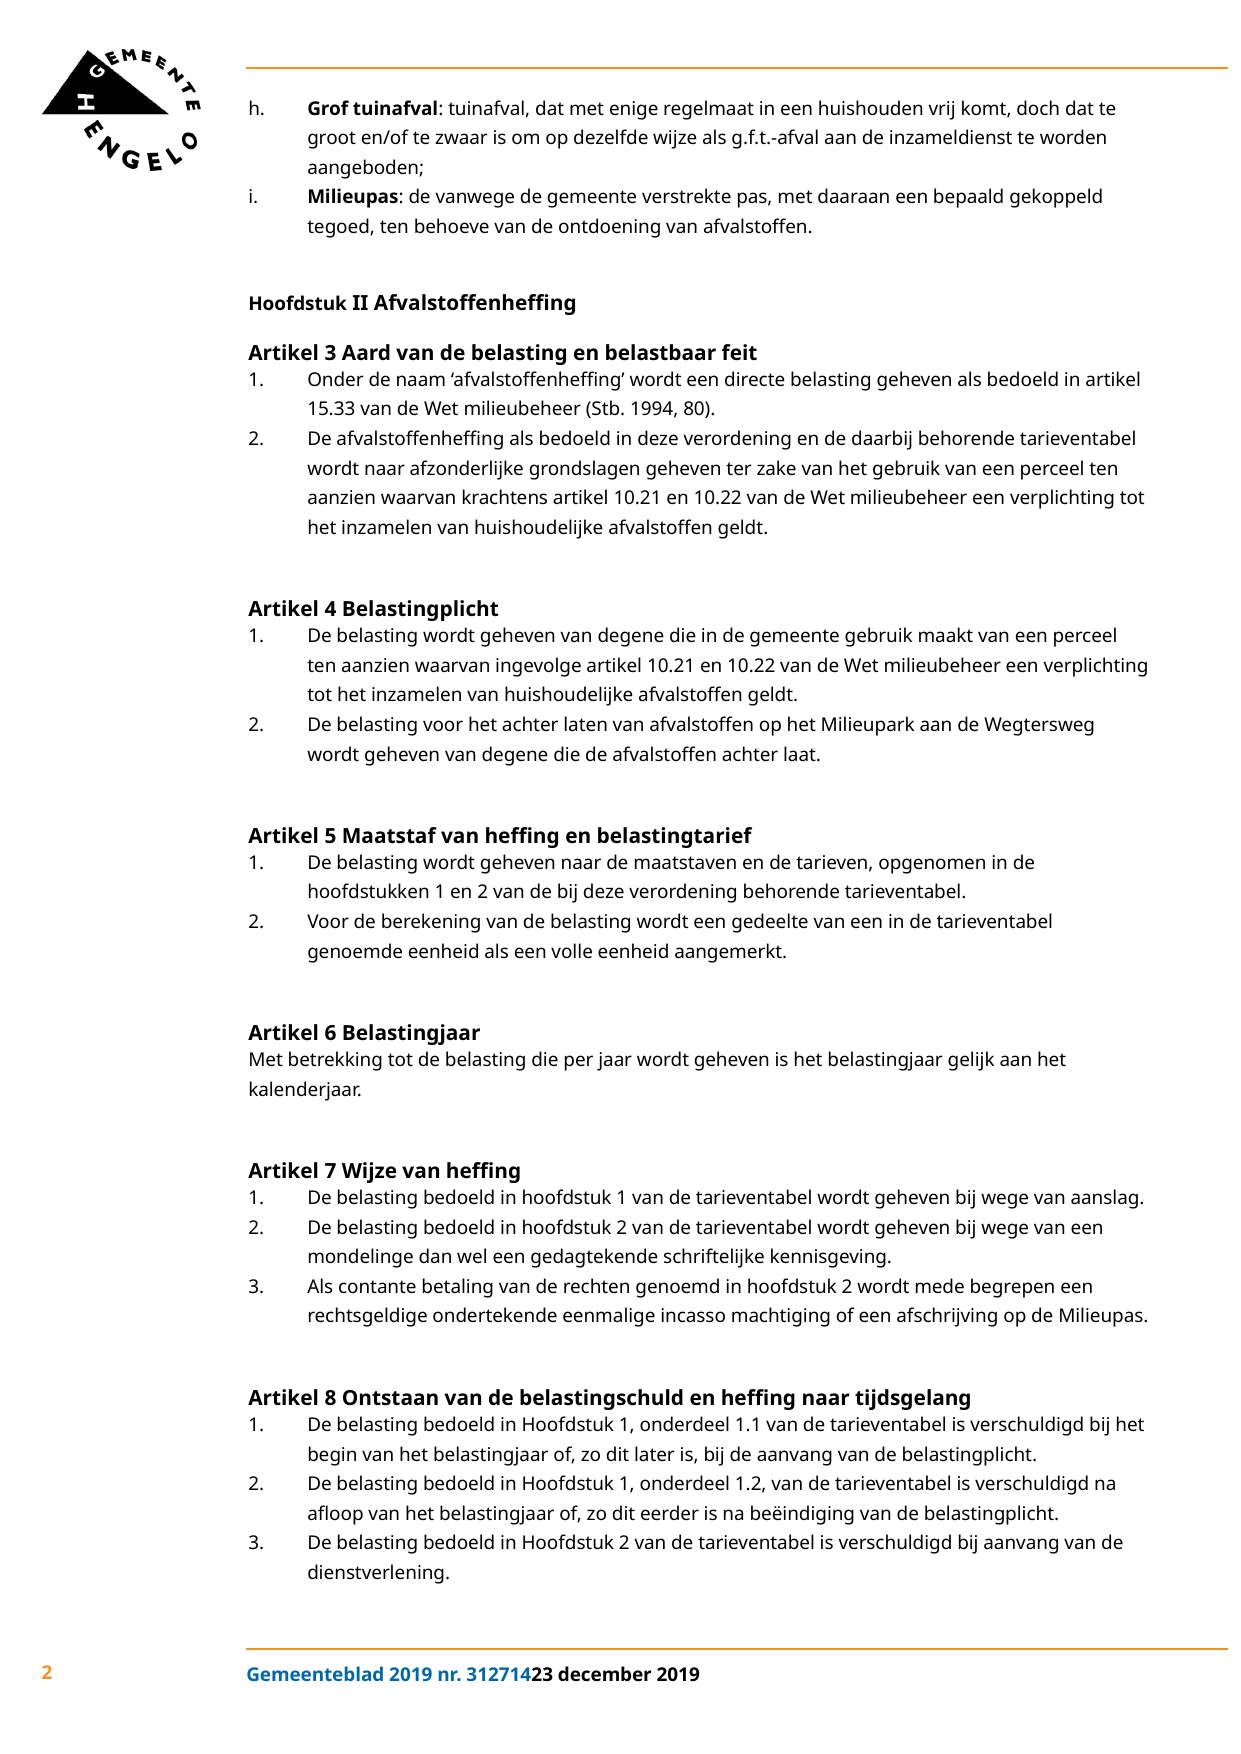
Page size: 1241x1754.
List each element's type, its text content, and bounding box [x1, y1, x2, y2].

list De belasting wordt geheven naar de maatstaven en de tarieven, opgenomen in de hoofdstukken 1 en 2 van de bij deze verordening behorende tarieventabel. [248, 849, 1152, 904]
text Artikel 8 Ontstaan van de belastingschuld en heffing naar tijdsgelang [248, 1383, 1152, 1411]
list Grof tuinafval: tuinafval, dat met enige regelmaat in een huishouden vrij komt, doch dat te groot en/of te zwaar is om op dezelfde wijze als g.f.t.-afval aan de inzameldienst te worden aangeboden; [248, 95, 1152, 180]
text Artikel 7 Wijze van heffing [248, 1156, 1152, 1184]
text Artikel 4 Belastingplicht [248, 594, 1152, 622]
list De belasting wordt geheven van degene die in de gemeente gebruik maakt van een perceel ten aanzien waarvan ingevolge artikel 10.21 en 10.22 van de Wet milieubeheer een verplichting tot het inzamelen van huishoudelijke afvalstoffen geldt. [248, 622, 1152, 707]
text Artikel 5 Maatstaf van heffing en belastingtarief [248, 821, 1152, 849]
list Als contante betaling van de rechten genoemd in hoofdstuk 2 wordt mede begrepen een rechtsgeldige ondertekende eenmalige incasso machtiging of een afschrijving op de Milieupas. [248, 1273, 1152, 1328]
picture [41, 47, 231, 172]
text Artikel 6 Belastingjaar [248, 1018, 1152, 1046]
list De belasting bedoeld in hoofdstuk 1 van de tarieventabel wordt geheven bij wege van aanslag. [248, 1184, 1152, 1210]
text Met betrekking tot de belasting die per jaar wordt geheven is het belastingjaar gelijk aan het kalenderjaar. [248, 1046, 1152, 1102]
list De belasting bedoeld in Hoofdstuk 1, onderdeel 1.2, van de tarieventabel is verschuldigd na afloop van het belastingjaar of, zo dit eerder is na beëindiging van de belastingplicht. [248, 1470, 1152, 1526]
list De afvalstoffenheffing als bedoeld in deze verordening en de daarbij behorende tarieventabel wordt naar afzonderlijke grondslagen geheven ter zake van het gebruik van een perceel ten aanzien waarvan krachtens artikel 10.21 en 10.22 van de Wet milieubeheer een verplichting tot het inzamelen van huishoudelijke afvalstoffen geldt. [248, 425, 1152, 540]
list Voor de berekening van de belasting wordt een gedeelte van een in de tarieventabel genoemde eenheid als een volle eenheid aangemerkt. [248, 908, 1152, 964]
text Hoofdstuk II Afvalstoffenheffing [248, 288, 1152, 317]
list Onder de naam ‘afvalstoffenheffing’ wordt een directe belasting geheven als bedoeld in artikel 15.33 van de Wet milieubeheer (Stb. 1994, 80). [248, 366, 1152, 421]
list De belasting bedoeld in hoofdstuk 2 van de tarieventabel wordt geheven bij wege van een mondelinge dan wel een gedagtekende schriftelijke kennisgeving. [248, 1214, 1152, 1269]
text Artikel 3 Aard van de belasting en belastbaar feit [248, 338, 1152, 366]
list De belasting bedoeld in Hoofdstuk 2 van de tarieventabel is verschuldigd bij aanvang van de dienstverlening. [248, 1529, 1152, 1585]
list De belasting voor het achter laten van afvalstoffen op het Milieupark aan de Wegtersweg wordt geheven van degene die de afvalstoffen achter laat. [248, 711, 1152, 766]
list Milieupas: de vanwege de gemeente verstrekte pas, met daaraan een bepaald gekoppeld tegoed, ten behoeve van de ontdoening van afvalstoffen. [248, 183, 1152, 239]
list De belasting bedoeld in Hoofdstuk 1, onderdeel 1.1 van de tarieventabel is verschuldigd bij het begin van het belastingjaar of, zo dit later is, bij de aanvang van de belastingplicht. [248, 1411, 1152, 1466]
